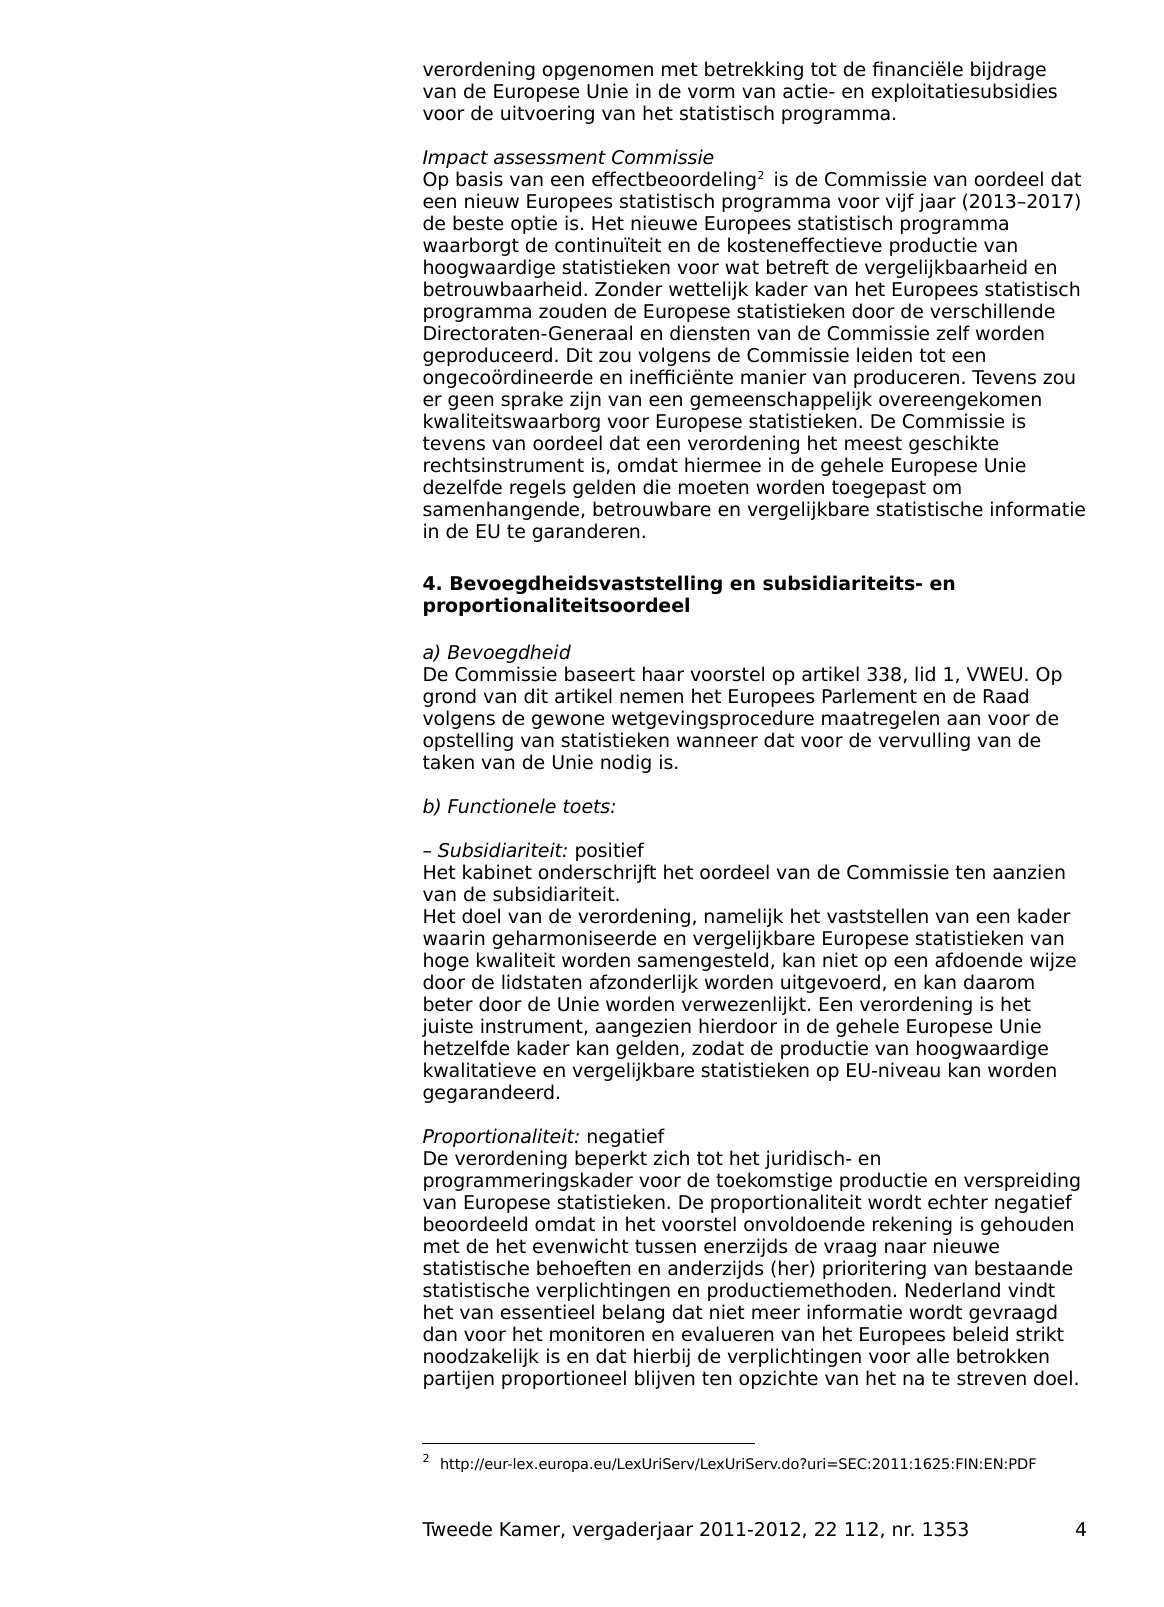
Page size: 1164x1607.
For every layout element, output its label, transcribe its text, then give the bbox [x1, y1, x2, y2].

subtitle b) Functionele toets: [422, 796, 1087, 818]
text Proportionaliteit: negatief [422, 1126, 1087, 1148]
text – Subsidiariteit: positief [422, 840, 1087, 862]
subtitle a) Bevoegdheid [422, 642, 1087, 664]
subtitle 4. Bevoegdheidsvaststelling en subsidiariteits- en proportionaliteitsoordeel [422, 573, 1087, 617]
text Het kabinet onderschrijft het oordeel van de Commissie ten aanzien van de subsidiariteit. [422, 862, 1087, 906]
text http://eur-lex.europa.eu/LexUriServ/LexUriServ.do?uri=SEC:2011:1625:FIN:EN:PDF [422, 1452, 1087, 1474]
text De verordening beperkt zich tot het juridisch- en programmeringskader voor de toekomstige productie en verspreiding van Europese statistieken. De proportionaliteit wordt echter negatief beoordeeld omdat in het voorstel onvoldoende rekening is gehouden met de het evenwicht tussen enerzijds de vraag naar nieuwe statistische behoeften en anderzijds (her) prioritering van bestaande statistische verplichtingen en productiemethoden. Nederland vindt het van essentieel belang dat niet meer informatie wordt gevraagd dan voor het monitoren en evalueren van het Europees beleid strikt noodzakelijk is en dat hierbij de verplichtingen voor alle betrokken partijen proportioneel blijven ten opzichte van het na te streven doel. [422, 1148, 1087, 1390]
subtitle Impact assessment Commissie [422, 147, 1087, 169]
text De Commissie baseert haar voorstel op artikel 338, lid 1, VWEU. Op grond van dit artikel nemen het Europees Parlement en de Raad volgens de gewone wetgevingsprocedure maatregelen aan voor de opstelling van statistieken wanneer dat voor de vervulling van de taken van de Unie nodig is. [422, 664, 1087, 774]
text Op basis van een effectbeoordeling is de Commissie van oordeel dat een nieuw Europees statistisch programma voor vijf jaar (2013–2017) de beste optie is. Het nieuwe Europees statistisch programma waarborgt de continuïteit en de kosteneffectieve productie van hoogwaardige statistieken voor wat betreft de vergelijkbaarheid en betrouwbaarheid. Zonder wettelijk kader van het Europees statistisch programma zouden de Europese statistieken door de verschillende Directoraten-Generaal en diensten van de Commissie zelf worden geproduceerd. Dit zou volgens de Commissie leiden tot een ongecoördineerde en inefficiënte manier van produceren. Tevens zou er geen sprake zijn van een gemeenschappelijk overeengekomen kwaliteitswaarborg voor Europese statistieken. De Commissie is tevens van oordeel dat een verordening het meest geschikte rechtsinstrument is, omdat hiermee in de gehele Europese Unie dezelfde regels gelden die moeten worden toegepast om samenhangende, betrouwbare en vergelijkbare statistische informatie in de EU te garanderen. [422, 169, 1087, 543]
text verordening opgenomen met betrekking tot de financiële bijdrage van de Europese Unie in de vorm van actie- en exploitatiesubsidies voor de uitvoering van het statistisch programma. [422, 59, 1087, 125]
text Het doel van de verordening, namelijk het vaststellen van een kader waarin geharmoniseerde en vergelijkbare Europese statistieken van hoge kwaliteit worden samengesteld, kan niet op een afdoende wijze door de lidstaten afzonderlijk worden uitgevoerd, en kan daarom beter door de Unie worden verwezenlijkt. Een verordening is het juiste instrument, aangezien hierdoor in de gehele Europese Unie hetzelfde kader kan gelden, zodat de productie van hoogwaardige kwalitatieve en vergelijkbare statistieken op EU-niveau kan worden gegarandeerd. [422, 906, 1087, 1104]
